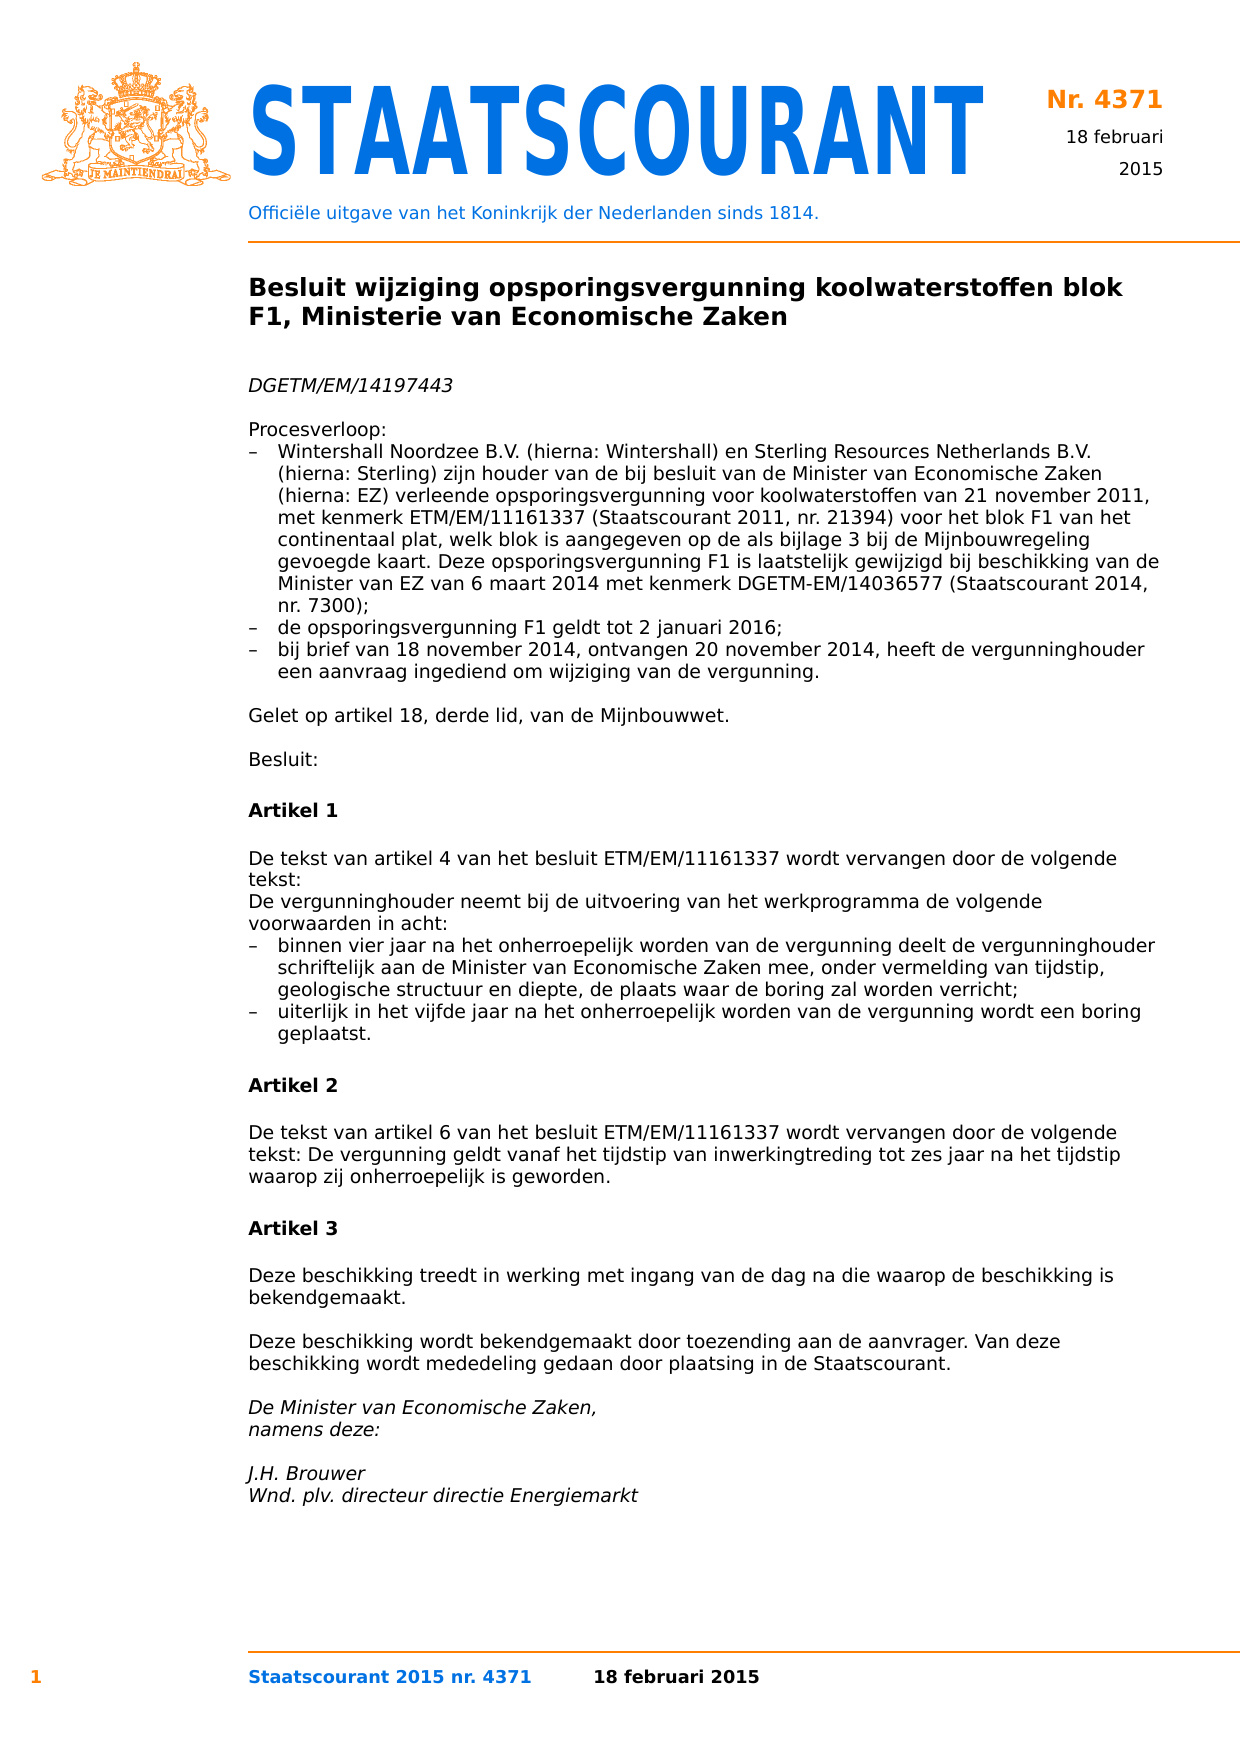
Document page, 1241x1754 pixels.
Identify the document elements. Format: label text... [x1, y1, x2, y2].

table_cell Officiële uitgave van het Koninkrijk der Nederlanden sinds 1814. [248, 203, 1240, 241]
subtitle Artikel 1 [248, 800, 1163, 822]
table_cell 18 februari [998, 121, 1240, 153]
subtitle Artikel 2 [248, 1075, 1163, 1097]
text De Minister van Economische Zaken, namens deze: J.H. Brouwer Wnd. plv. directeur directie Energiemarkt [248, 1397, 1163, 1507]
text De tekst van artikel 6 van het besluit ETM/EM/11161337 wordt vervangen door de volgende tekst: De vergunning geldt vanaf het tijdstip van inwerkingtreding tot zes jaar na het tijdstip waarop zij onherroepelijk is geworden. [248, 1122, 1163, 1188]
table_header STAATSCOURANT [248, 62, 998, 203]
picture [41, 62, 231, 186]
subtitle Artikel 3 [248, 1218, 1163, 1240]
text – Wintershall Noordzee B.V. (hierna: Wintershall) en Sterling Resources Netherlands B.V. (hierna: Sterling) zijn houder van de bij besluit van de Minister van Economische Zaken (hierna: EZ) verleende opsporingsvergunning voor koolwaterstoffen van 21 november 2011, met kenmerk ETM/EM/11161337 (Staatscourant 2011, nr. 21394) voor het blok F1 van het continentaal plat, welk blok is aangegeven op de als bijlage 3 bij de Mijnbouwregeling gevoegde kaart. Deze opsporingsvergunning F1 is laatstelijk gewijzigd bij beschikking van de Minister van EZ van 6 maart 2014 met kenmerk DGETM-EM/14036577 (Staatscourant 2014, nr. 7300); [248, 441, 1163, 617]
text De vergunninghouder neemt bij de uitvoering van het werkprogramma de volgende voorwaarden in acht: [248, 891, 1163, 935]
text Procesverloop: [248, 419, 1163, 441]
text – bij brief van 18 november 2014, ontvangen 20 november 2014, heeft de vergunninghouder een aanvraag ingediend om wijziging van de vergunning. [248, 639, 1163, 683]
text Deze beschikking wordt bekendgemaakt door toezending aan de aanvrager. Van deze beschikking wordt mededeling gedaan door plaatsing in de Staatscourant. [248, 1331, 1163, 1375]
table_cell 2015 [998, 153, 1240, 203]
text DGETM/EM/14197443 [248, 375, 1163, 397]
text Deze beschikking treedt in werking met ingang van de dag na die waarop de beschikking is bekendgemaakt. [248, 1265, 1163, 1309]
text De tekst van artikel 4 van het besluit ETM/EM/11161337 wordt vervangen door de volgende tekst: [248, 847, 1163, 891]
text – de opsporingsvergunning F1 geldt tot 2 januari 2016; [248, 617, 1163, 639]
subtitle Besluit wijziging opsporingsvergunning koolwaterstoffen blok F1, Ministerie van Economische Zaken [248, 273, 1163, 331]
table_header Nr. 4371 [998, 62, 1240, 121]
table_header [25, 62, 248, 241]
text Gelet op artikel 18, derde lid, van de Mijnbouwwet. [248, 704, 1163, 727]
text Besluit: [248, 748, 1163, 770]
text – uiterlijk in het vijfde jaar na het onherroepelijk worden van de vergunning wordt een boring geplaatst. [248, 1001, 1163, 1045]
text – binnen vier jaar na het onherroepelijk worden van de vergunning deelt de vergunninghouder schriftelijk aan de Minister van Economische Zaken mee, onder vermelding van tijdstip, geologische structuur en diepte, de plaats waar de boring zal worden verricht; [248, 935, 1163, 1001]
